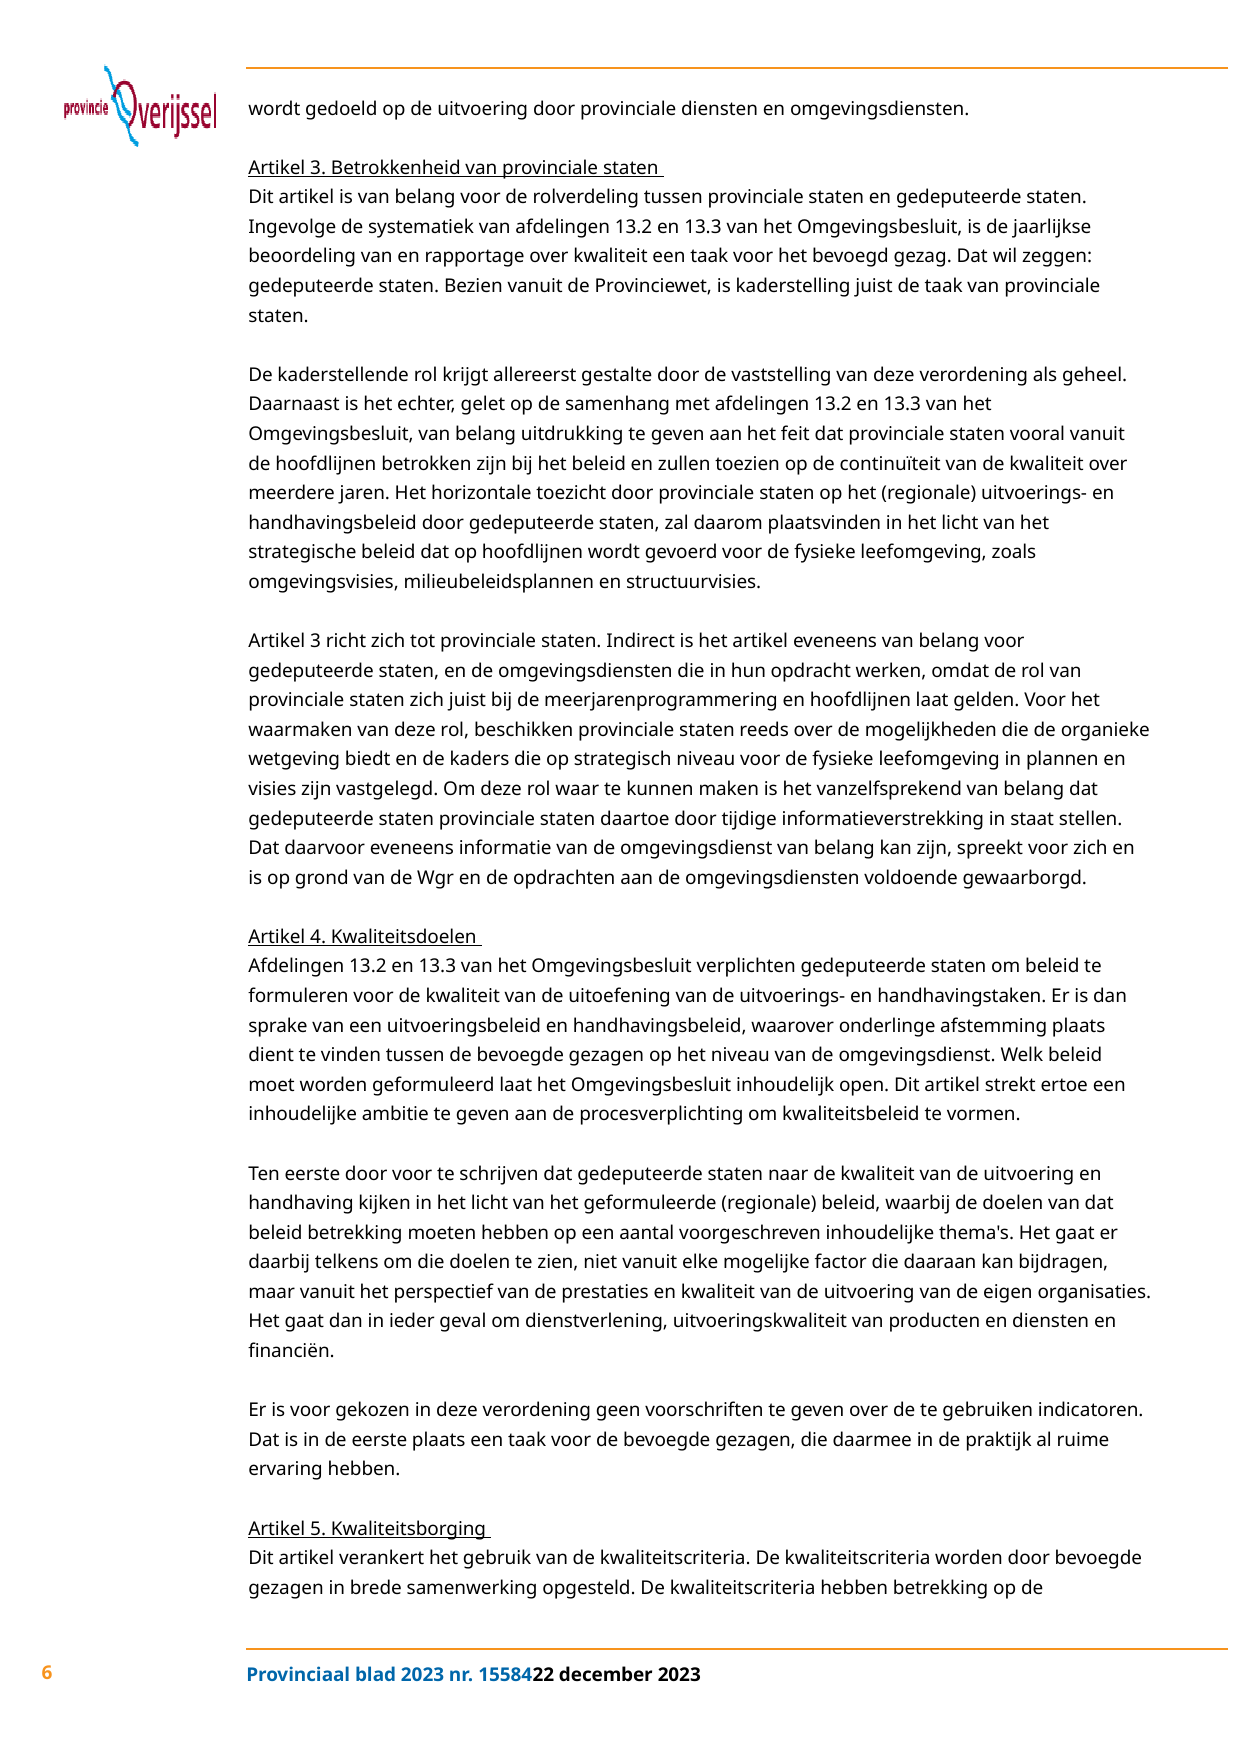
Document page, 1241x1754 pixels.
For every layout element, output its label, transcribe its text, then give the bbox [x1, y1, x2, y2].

text Dit artikel is van belang voor de rolverdeling tussen provinciale staten en gedeputeerde staten. Ingevolge de systematiek van afdelingen 13.2 en 13.3 van het Omgevingsbesluit, is de jaarlijkse beoordeling van en rapportage over kwaliteit een taak voor het bevoegd gezag. Dat wil zeggen: gedeputeerde staten. Bezien vanuit de Provinciewet, is kaderstelling juist de taak van provinciale staten. [248, 183, 1152, 328]
text Er is voor gekozen in deze verordening geen voorschriften te geven over de te gebruiken indicatoren. Dat is in de eerste plaats een taak voor de bevoegde gezagen, die daarmee in de praktijk al ruime ervaring hebben. [248, 1396, 1152, 1481]
text Afdelingen 13.2 en 13.3 van het Omgevingsbesluit verplichten gedeputeerde staten om beleid te formuleren voor de kwaliteit van de uitoefening van de uitvoerings- en handhavingstaken. Er is dan sprake van een uitvoeringsbeleid en handhavingsbeleid, waarover onderlinge afstemming plaats dient te vinden tussen de bevoegde gezagen op het niveau van de omgevingsdienst. Welk beleid moet worden geformuleerd laat het Omgevingsbesluit inhoudelijk open. Dit artikel strekt ertoe een inhoudelijke ambitie te geven aan de procesverplichting om kwaliteitsbeleid te vormen. [248, 953, 1152, 1126]
text Artikel 4. Kwaliteitsdoelen [248, 923, 1152, 949]
text De kaderstellende rol krijgt allereerst gestalte door de vaststelling van deze verordening als geheel. Daarnaast is het echter, gelet op de samenhang met afdelingen 13.2 en 13.3 van het Omgevingsbesluit, van belang uitdrukking te geven aan het feit dat provinciale staten vooral vanuit de hoofdlijnen betrokken zijn bij het beleid en zullen toezien op de continuïteit van de kwaliteit over meerdere jaren. Het horizontale toezicht door provinciale staten op het (regionale) uitvoerings- en handhavingsbeleid door gedeputeerde staten, zal daarom plaatsvinden in het licht van het strategische beleid dat op hoofdlijnen wordt gevoerd voor de fysieke leefomgeving, zoals omgevingsvisies, milieubeleidsplannen en structuurvisies. [248, 361, 1152, 594]
text Artikel 3 richt zich tot provinciale staten. Indirect is het artikel eveneens van belang voor gedeputeerde staten, en de omgevingsdiensten die in hun opdracht werken, omdat de rol van provinciale staten zich juist bij de meerjarenprogrammering en hoofdlijnen laat gelden. Voor het waarmaken van deze rol, beschikken provinciale staten reeds over de mogelijkheden die de organieke wetgeving biedt en de kaders die op strategisch niveau voor de fysieke leefomgeving in plannen en visies zijn vastgelegd. Om deze rol waar te kunnen maken is het vanzelfsprekend van belang dat gedeputeerde staten provinciale staten daartoe door tijdige informatieverstrekking in staat stellen. Dat daarvoor eveneens informatie van de omgevingsdienst van belang kan zijn, spreekt voor zich en is op grond van de Wgr en de opdrachten aan de omgevingsdiensten voldoende gewaarborgd. [248, 627, 1152, 890]
picture [41, 47, 231, 172]
text Dit artikel verankert het gebruik van de kwaliteitscriteria. De kwaliteitscriteria worden door bevoegde gezagen in brede samenwerking opgesteld. De kwaliteitscriteria hebben betrekking op de [248, 1544, 1152, 1600]
text Artikel 3. Betrokkenheid van provinciale staten [248, 154, 1152, 180]
text Artikel 5. Kwaliteitsborging [248, 1515, 1152, 1541]
text Ten eerste door voor te schrijven dat gedeputeerde staten naar de kwaliteit van de uitvoering en handhaving kijken in het licht van het geformuleerde (regionale) beleid, waarbij de doelen van dat beleid betrekking moeten hebben op een aantal voorgeschreven inhoudelijke thema's. Het gaat er daarbij telkens om die doelen te zien, niet vanuit elke mogelijke factor die daaraan kan bijdragen, maar vanuit het perspectief van de prestaties en kwaliteit van de uitvoering van de eigen organisaties. Het gaat dan in ieder geval om dienstverlening, uitvoeringskwaliteit van producten en diensten en financiën. [248, 1160, 1152, 1363]
text wordt gedoeld op de uitvoering door provinciale diensten en omgevingsdiensten. [248, 95, 1152, 121]
